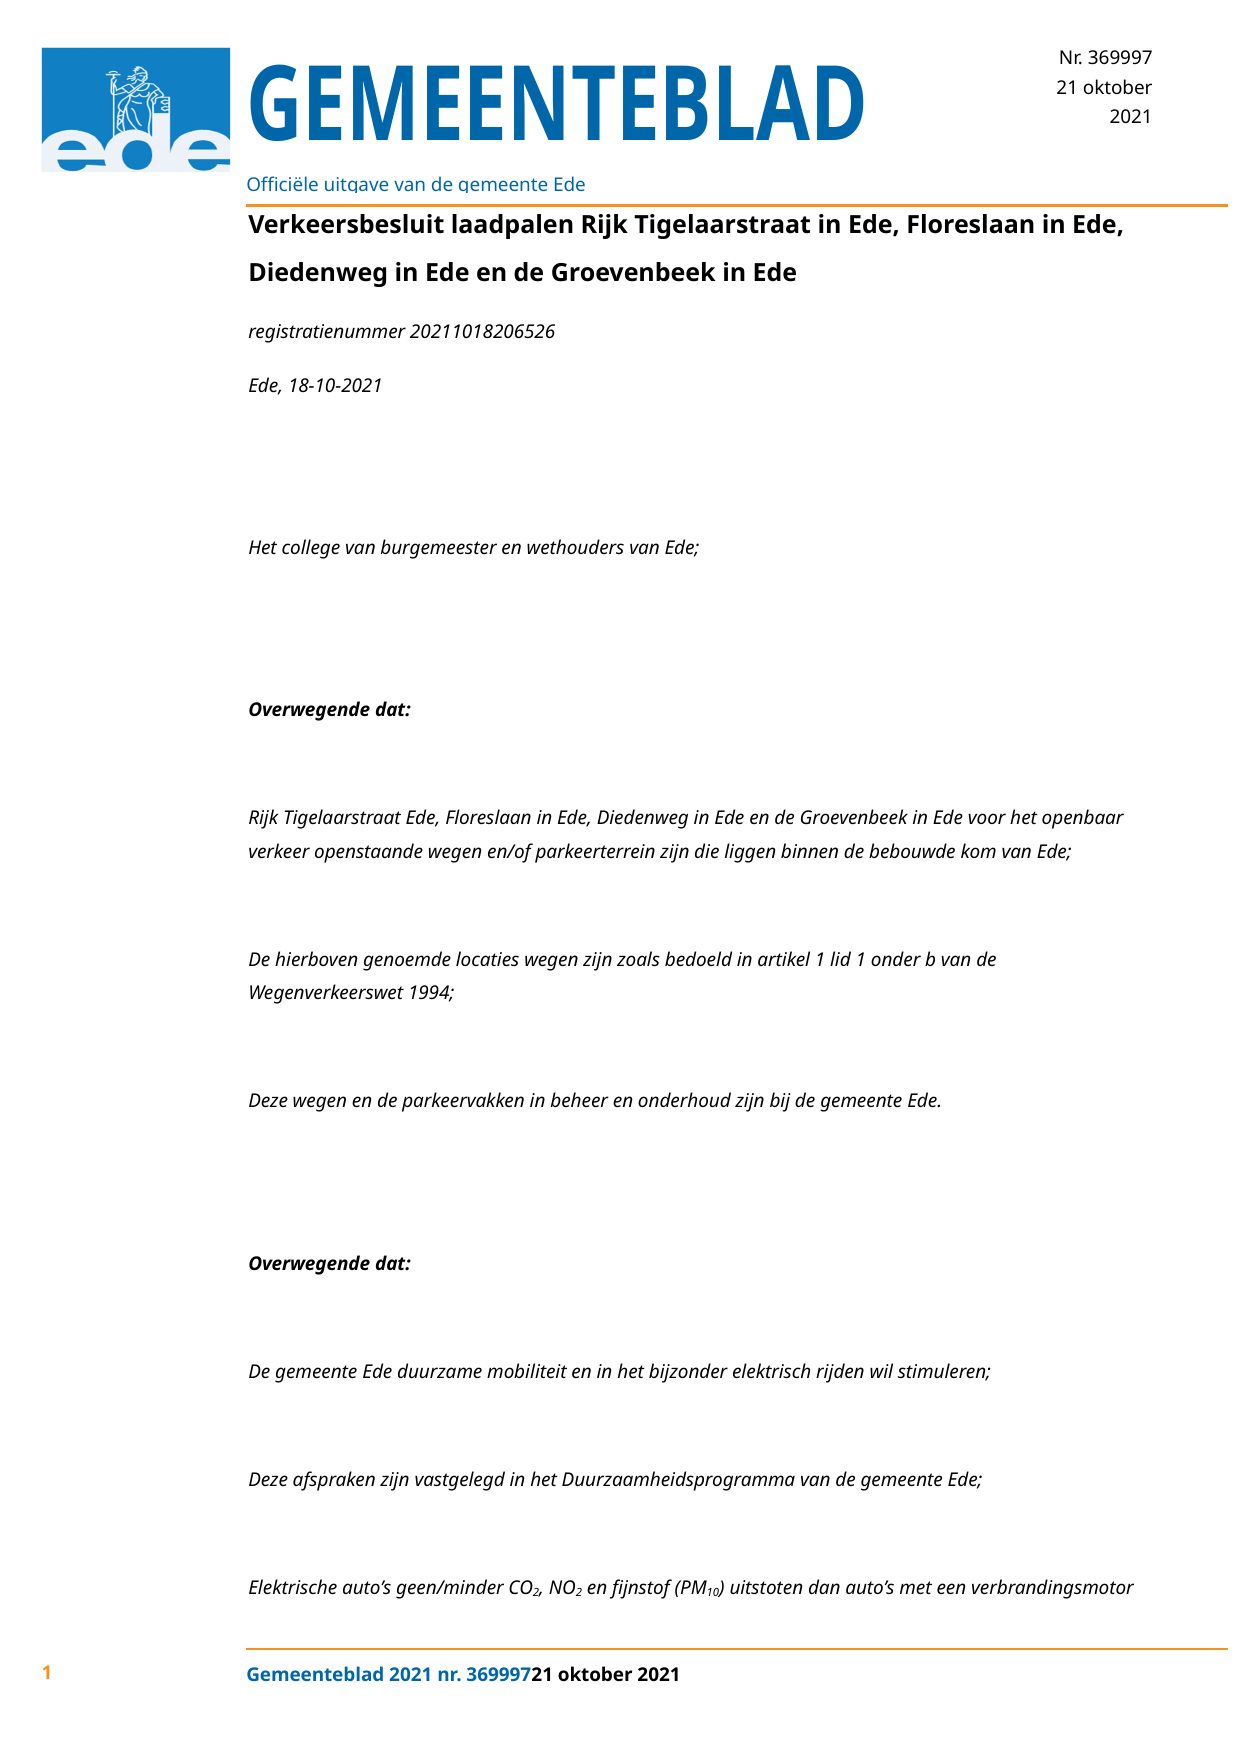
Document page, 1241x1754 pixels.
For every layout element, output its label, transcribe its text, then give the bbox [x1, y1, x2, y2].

text Ede, 18-10-2021 [248, 372, 1152, 398]
text Rijk Tigelaarstraat Ede, Floreslaan in Ede, Diedenweg in Ede en de Groevenbeek in Ede voor het openbaar verkeer openstaande wegen en/of parkeerterrein zijn die liggen binnen de bebouwde kom van Ede; [248, 804, 1152, 864]
text Verkeersbesluit laadpalen Rijk Tigelaarstraat in Ede, Floreslaan in Ede, Diedenweg in Ede en de Groevenbeek in Ede [248, 207, 1152, 288]
text Overwegende dat: [248, 1250, 1152, 1276]
text De gemeente Ede duurzame mobiliteit en in het bijzonder elektrisch rijden wil stimuleren; [248, 1358, 1152, 1384]
text Elektrische auto’s geen/minder CO2, NO2 en fijnstof (PM10) uitstoten dan auto’s met een verbrandingsmotor [248, 1574, 1152, 1600]
text Het college van burgemeester en wethouders van Ede; [248, 534, 1152, 560]
text registratienummer 20211018206526 [248, 318, 1152, 344]
text Deze afspraken zijn vastgelegd in het Duurzaamheidsprogramma van de gemeente Ede; [248, 1466, 1152, 1492]
text Deze wegen en de parkeervakken in beheer en onderhoud zijn bij de gemeente Ede. [248, 1088, 1152, 1113]
text De hierboven genoemde locaties wegen zijn zoals bedoeld in artikel 1 lid 1 onder b van de Wegenverkeerswet 1994; [248, 946, 1152, 1005]
text Overwegende dat: [248, 696, 1152, 722]
picture [41, 47, 231, 172]
